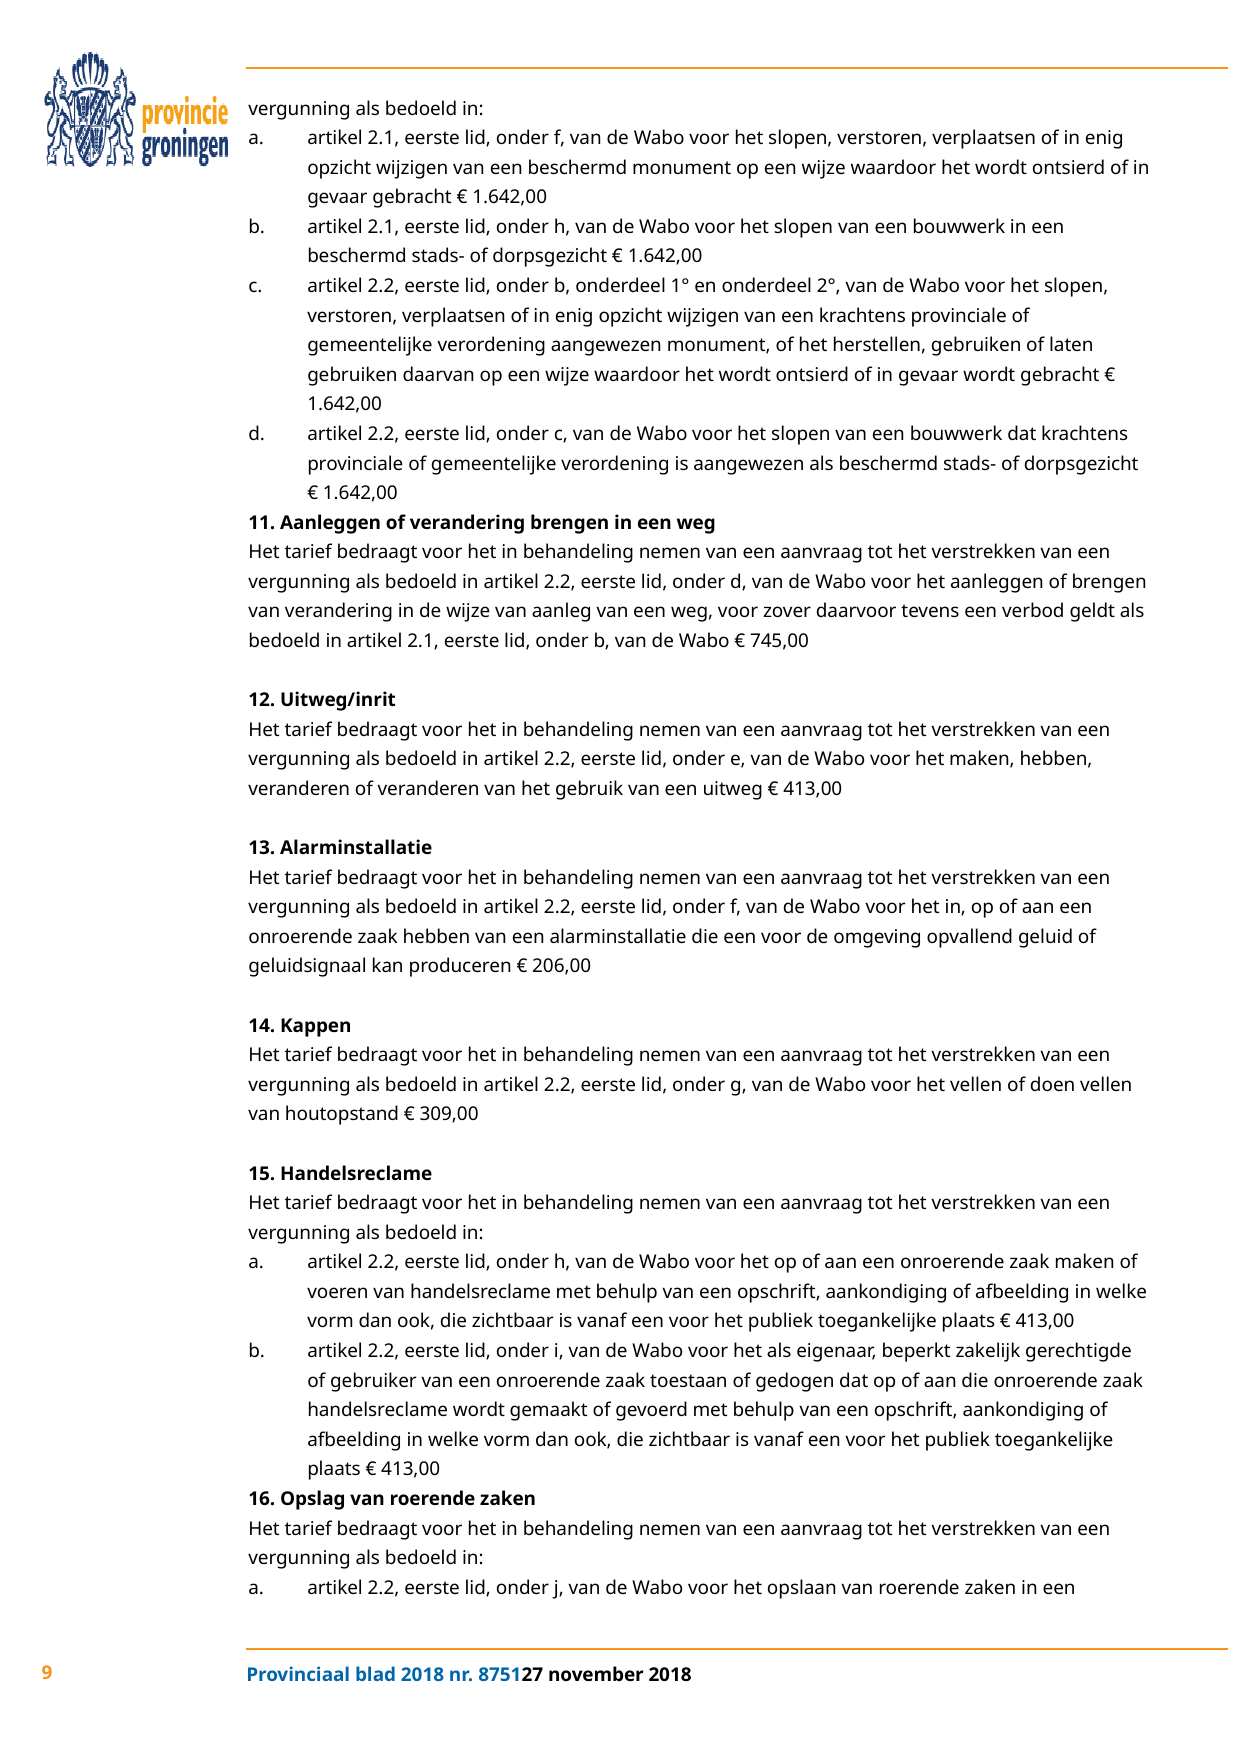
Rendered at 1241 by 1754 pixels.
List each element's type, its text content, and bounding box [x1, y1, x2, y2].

text Het tarief bedraagt voor het in behandeling nemen van een aanvraag tot het verstrekken van een vergunning als bedoeld in: [248, 1189, 1152, 1245]
text 14. Kappen [248, 1012, 1152, 1038]
picture [41, 47, 231, 172]
list artikel 2.1, eerste lid, onder h, van de Wabo voor het slopen van een bouwwerk in een beschermd stads- of dorpsgezicht € 1.642,00 [248, 213, 1152, 268]
list artikel 2.2, eerste lid, onder c, van de Wabo voor het slopen van een bouwwerk dat krachtens provinciale of gemeentelijke verordening is aangewezen als beschermd stads- of dorpsgezicht € 1.642,00 [248, 420, 1152, 505]
text Het tarief bedraagt voor het in behandeling nemen van een aanvraag tot het verstrekken van een vergunning als bedoeld in artikel 2.2, eerste lid, onder d, van de Wabo voor het aanleggen of brengen van verandering in de wijze van aanleg van een weg, voor zover daarvoor tevens een verbod geldt als bedoeld in artikel 2.1, eerste lid, onder b, van de Wabo € 745,00 [248, 538, 1152, 653]
text 15. Handelsreclame [248, 1160, 1152, 1186]
text 12. Uitweg/inrit [248, 686, 1152, 712]
text 13. Alarminstallatie [248, 834, 1152, 860]
list artikel 2.2, eerste lid, onder j, van de Wabo voor het opslaan van roerende zaken in een [248, 1574, 1152, 1600]
text 11. Aanleggen of verandering brengen in een weg [248, 509, 1152, 535]
text Het tarief bedraagt voor het in behandeling nemen van een aanvraag tot het verstrekken van een vergunning als bedoeld in artikel 2.2, eerste lid, onder f, van de Wabo voor het in, op of aan een onroerende zaak hebben van een alarminstallatie die een voor de omgeving opvallend geluid of geluidsignaal kan produceren € 206,00 [248, 864, 1152, 978]
list artikel 2.1, eerste lid, onder f, van de Wabo voor het slopen, verstoren, verplaatsen of in enig opzicht wijzigen van een beschermd monument op een wijze waardoor het wordt ontsierd of in gevaar gebracht € 1.642,00 [248, 124, 1152, 209]
text Het tarief bedraagt voor het in behandeling nemen van een aanvraag tot het verstrekken van een vergunning als bedoeld in artikel 2.2, eerste lid, onder e, van de Wabo voor het maken, hebben, veranderen of veranderen van het gebruik van een uitweg € 413,00 [248, 716, 1152, 801]
text Het tarief bedraagt voor het in behandeling nemen van een aanvraag tot het verstrekken van een vergunning als bedoeld in artikel 2.2, eerste lid, onder g, van de Wabo voor het vellen of doen vellen van houtopstand € 309,00 [248, 1041, 1152, 1126]
text 16. Opslag van roerende zaken [248, 1485, 1152, 1511]
text Het tarief bedraagt voor het in behandeling nemen van een aanvraag tot het verstrekken van een vergunning als bedoeld in: [248, 1515, 1152, 1570]
list artikel 2.2, eerste lid, onder b, onderdeel 1° en onderdeel 2°, van de Wabo voor het slopen, verstoren, verplaatsen of in enig opzicht wijzigen van een krachtens provinciale of gemeentelijke verordening aangewezen monument, of het herstellen, gebruiken of laten gebruiken daarvan op een wijze waardoor het wordt ontsierd of in gevaar wordt gebracht € 1.642,00 [248, 272, 1152, 416]
list artikel 2.2, eerste lid, onder h, van de Wabo voor het op of aan een onroerende zaak maken of voeren van handelsreclame met behulp van een opschrift, aankondiging of afbeelding in welke vorm dan ook, die zichtbaar is vanaf een voor het publiek toegankelijke plaats € 413,00 [248, 1248, 1152, 1333]
list artikel 2.2, eerste lid, onder i, van de Wabo voor het als eigenaar, beperkt zakelijk gerechtigde of gebruiker van een onroerende zaak toestaan of gedogen dat op of aan die onroerende zaak handelsreclame wordt gemaakt of gevoerd met behulp van een opschrift, aankondiging of afbeelding in welke vorm dan ook, die zichtbaar is vanaf een voor het publiek toegankelijke plaats € 413,00 [248, 1337, 1152, 1481]
text vergunning als bedoeld in: [248, 95, 1152, 121]
